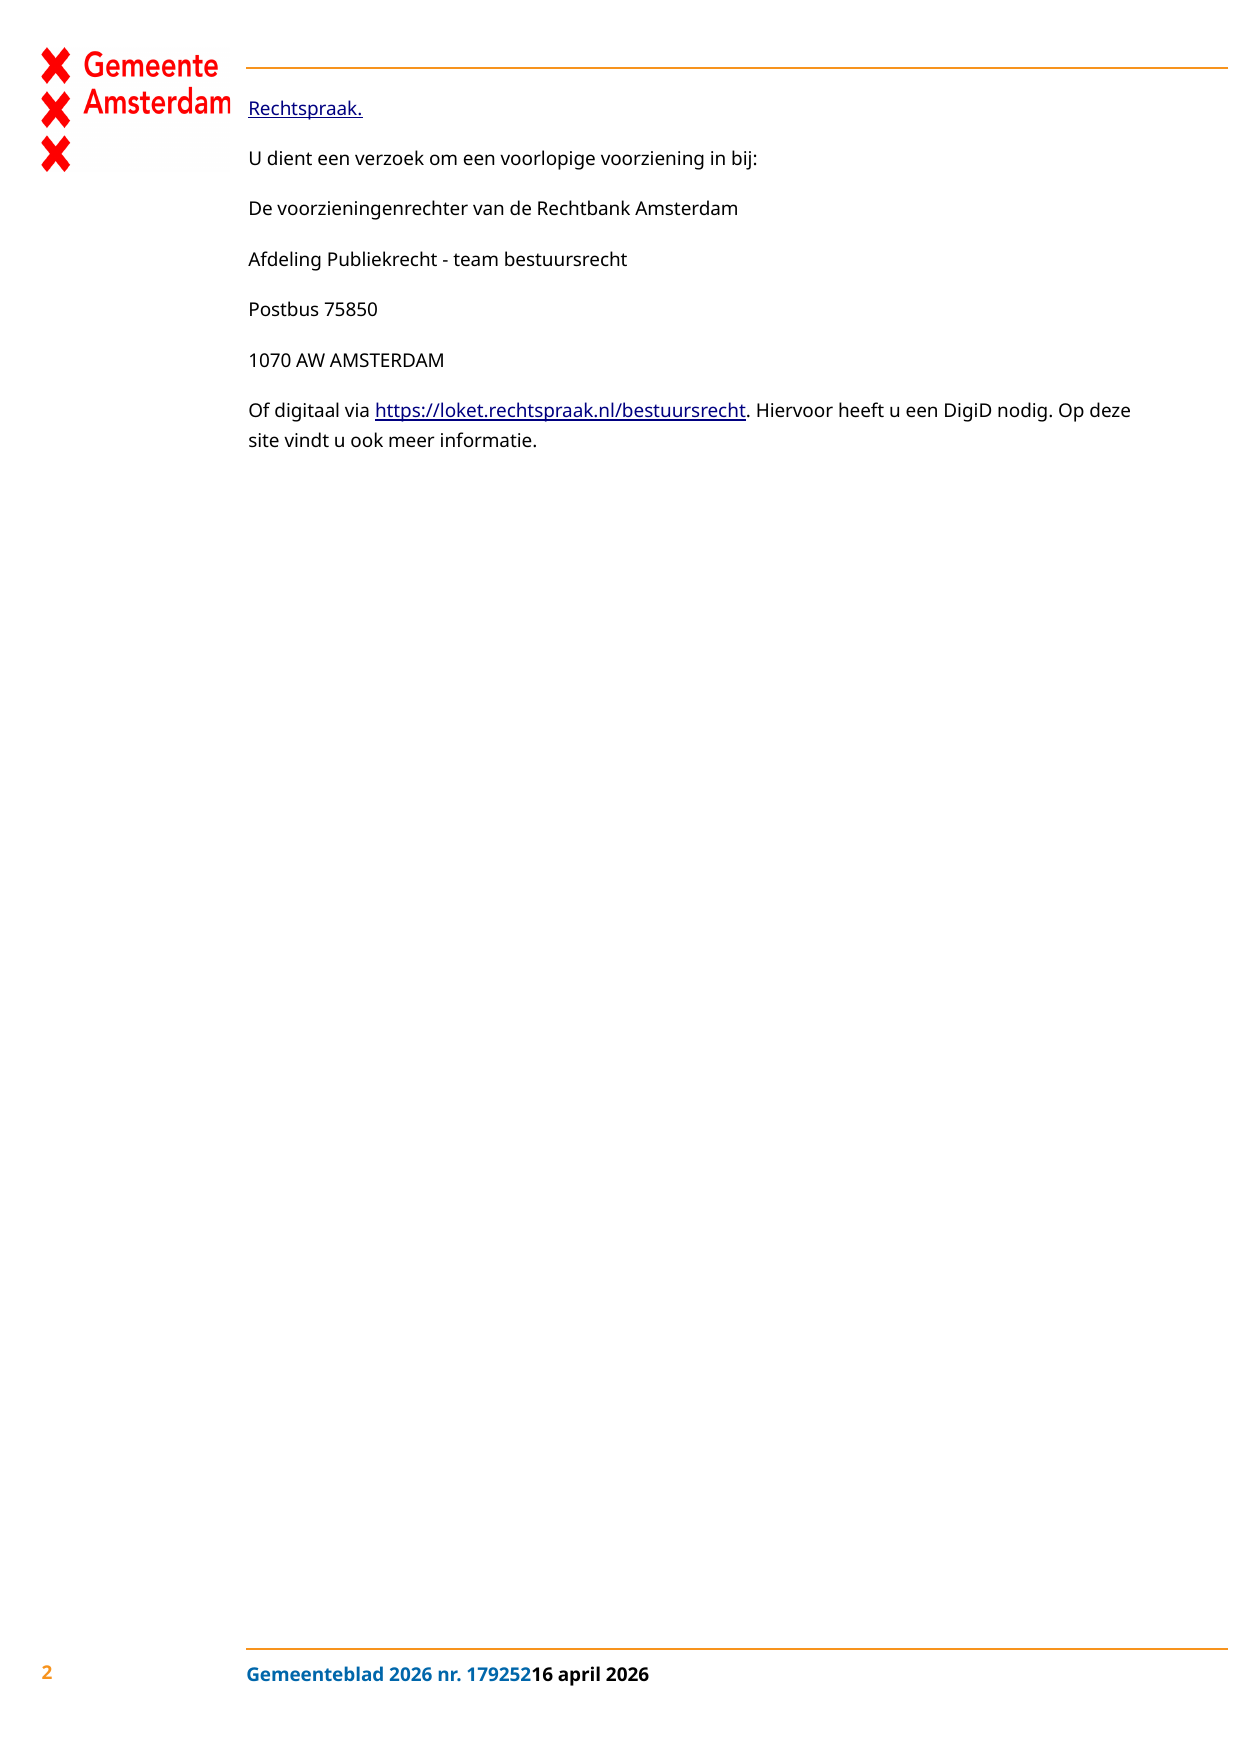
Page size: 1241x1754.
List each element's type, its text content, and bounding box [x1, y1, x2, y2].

text Afdeling Publiekrecht - team bestuursrecht [248, 246, 1152, 272]
text 1070 AW AMSTERDAM [248, 347, 1152, 373]
text Postbus 75850 [248, 296, 1152, 322]
text Rechtspraak. [248, 95, 1152, 121]
picture [41, 47, 231, 172]
text Of digitaal via https://loket.rechtspraak.nl/bestuursrecht. Hiervoor heeft u een DigiD nodig. Op deze site vindt u ook meer informatie. [248, 397, 1152, 453]
text U dient een verzoek om een voorlopige voorziening in bij: [248, 145, 1152, 171]
text De voorzieningenrechter van de Rechtbank Amsterdam [248, 196, 1152, 221]
